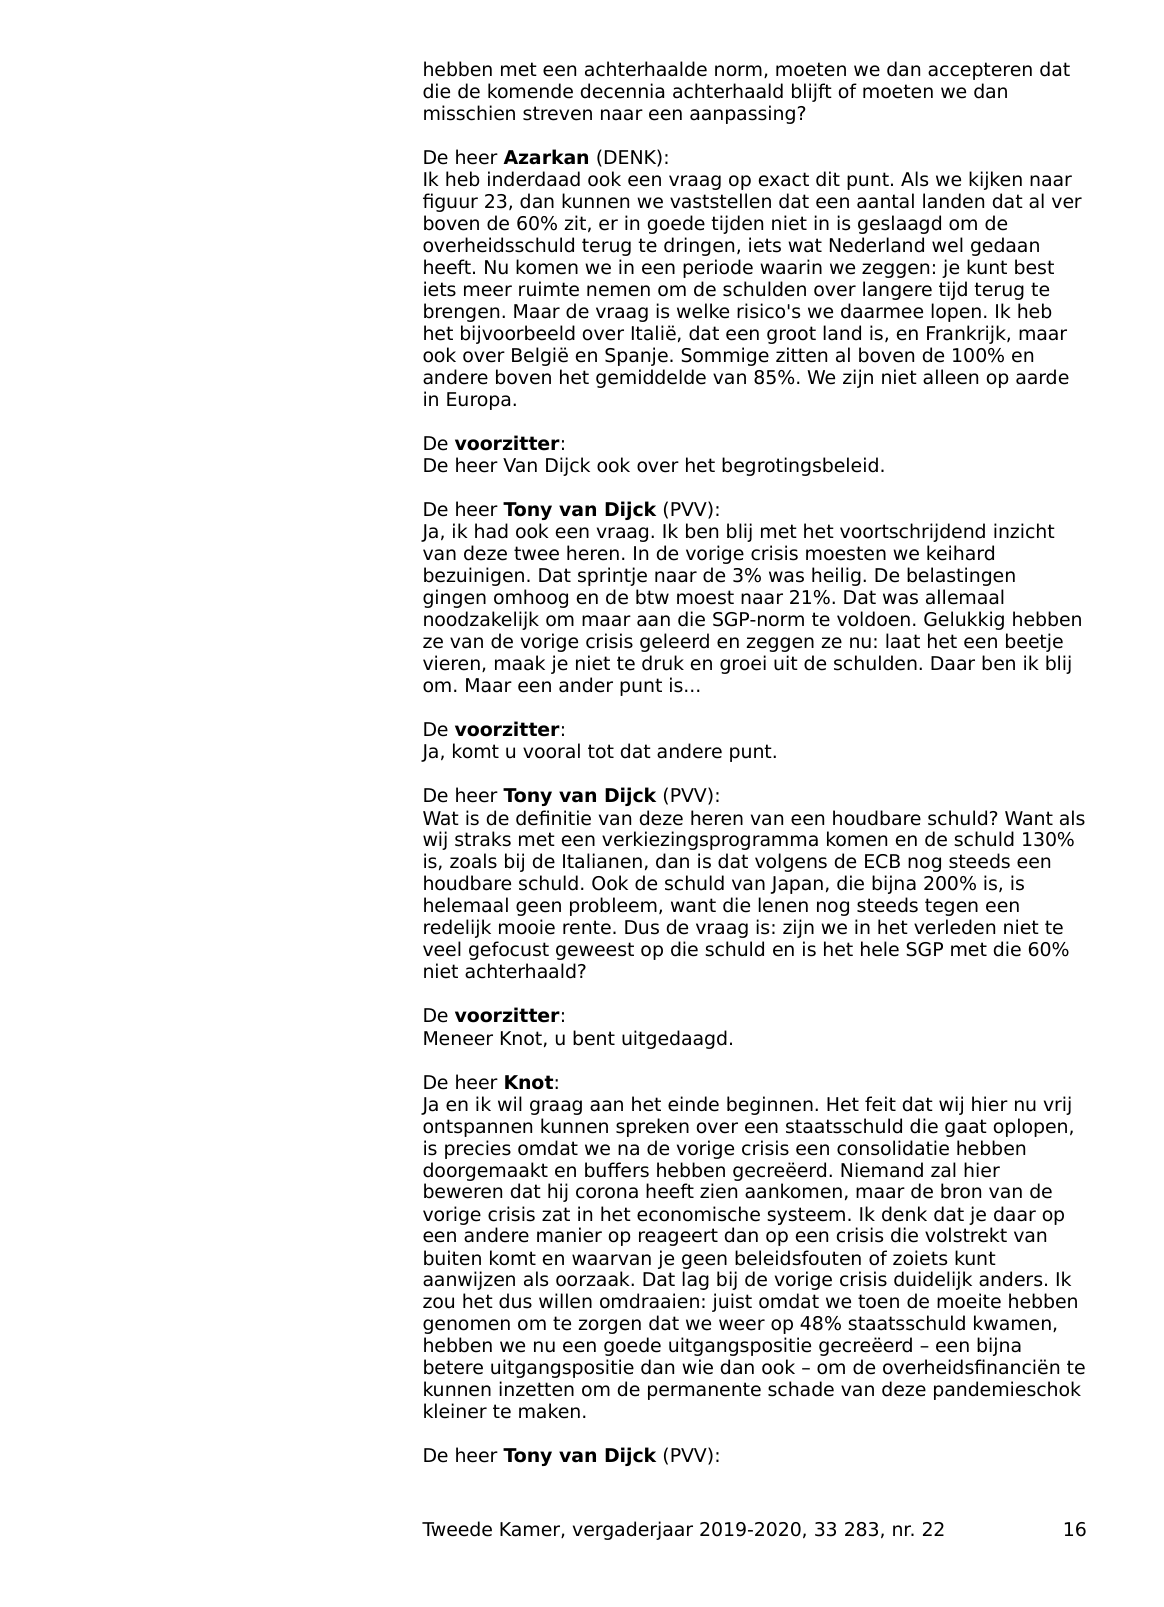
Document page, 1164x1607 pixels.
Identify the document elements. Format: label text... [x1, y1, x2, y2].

text Ik heb inderdaad ook een vraag op exact dit punt. Als we kijken naar figuur 23, dan kunnen we vaststellen dat een aantal landen dat al ver boven de 60% zit, er in goede tijden niet in is geslaagd om de overheidsschuld terug te dringen, iets wat Nederland wel gedaan heeft. Nu komen we in een periode waarin we zeggen: je kunt best iets meer ruimte nemen om de schulden over langere tijd terug te brengen. Maar de vraag is welke risico's we daarmee lopen. Ik heb het bijvoorbeeld over Italië, dat een groot land is, en Frankrijk, maar ook over België en Spanje. Sommige zitten al boven de 100% en andere boven het gemiddelde van 85%. We zijn niet alleen op aarde in Europa. [422, 169, 1087, 411]
text De heer Knot: [422, 1072, 1087, 1093]
text De heer Tony van Dijck (PVV): [422, 1445, 1087, 1467]
text De heer Azarkan (DENK): [422, 147, 1087, 169]
text Wat is de definitie van deze heren van een houdbare schuld? Want als wij straks met een verkiezingsprogramma komen en de schuld 130% is, zoals bij de Italianen, dan is dat volgens de ECB nog steeds een houdbare schuld. Ook de schuld van Japan, die bijna 200% is, is helemaal geen probleem, want die lenen nog steeds tegen een redelijk mooie rente. Dus de vraag is: zijn we in het verleden niet te veel gefocust geweest op die schuld en is het hele SGP met die 60% niet achterhaald? [422, 807, 1087, 983]
text hebben met een achterhaalde norm, moeten we dan accepteren dat die de komende decennia achterhaald blijft of moeten we dan misschien streven naar een aanpassing? [422, 59, 1087, 125]
text Ja, ik had ook een vraag. Ik ben blij met het voortschrijdend inzicht van deze twee heren. In de vorige crisis moesten we keihard bezuinigen. Dat sprintje naar de 3% was heilig. De belastingen gingen omhoog en de btw moest naar 21%. Dat was allemaal noodzakelijk om maar aan die SGP-norm te voldoen. Gelukkig hebben ze van de vorige crisis geleerd en zeggen ze nu: laat het een beetje vieren, maak je niet te druk en groei uit de schulden. Daar ben ik blij om. Maar een ander punt is... [422, 521, 1087, 697]
text De heer Tony van Dijck (PVV): [422, 499, 1087, 521]
text De voorzitter: [422, 1005, 1087, 1027]
text De heer Tony van Dijck (PVV): [422, 785, 1087, 807]
text Meneer Knot, u bent uitgedaagd. [422, 1027, 1087, 1049]
text De heer Van Dijck ook over het begrotingsbeleid. [422, 455, 1087, 477]
text De voorzitter: [422, 433, 1087, 455]
text De voorzitter: [422, 719, 1087, 741]
text Ja en ik wil graag aan het einde beginnen. Het feit dat wij hier nu vrij ontspannen kunnen spreken over een staatsschuld die gaat oplopen, is precies omdat we na de vorige crisis een consolidatie hebben doorgemaakt en buffers hebben gecreëerd. Niemand zal hier beweren dat hij corona heeft zien aankomen, maar de bron van de vorige crisis zat in het economische systeem. Ik denk dat je daar op een andere manier op reageert dan op een crisis die volstrekt van buiten komt en waarvan je geen beleidsfouten of zoiets kunt aanwijzen als oorzaak. Dat lag bij de vorige crisis duidelijk anders. Ik zou het dus willen omdraaien: juist omdat we toen de moeite hebben genomen om te zorgen dat we weer op 48% staatsschuld kwamen, hebben we nu een goede uitgangspositie gecreëerd – een bijna betere uitgangspositie dan wie dan ook – om de overheidsfinanciën te kunnen inzetten om de permanente schade van deze pandemieschok kleiner te maken. [422, 1093, 1087, 1423]
text Ja, komt u vooral tot dat andere punt. [422, 741, 1087, 763]
